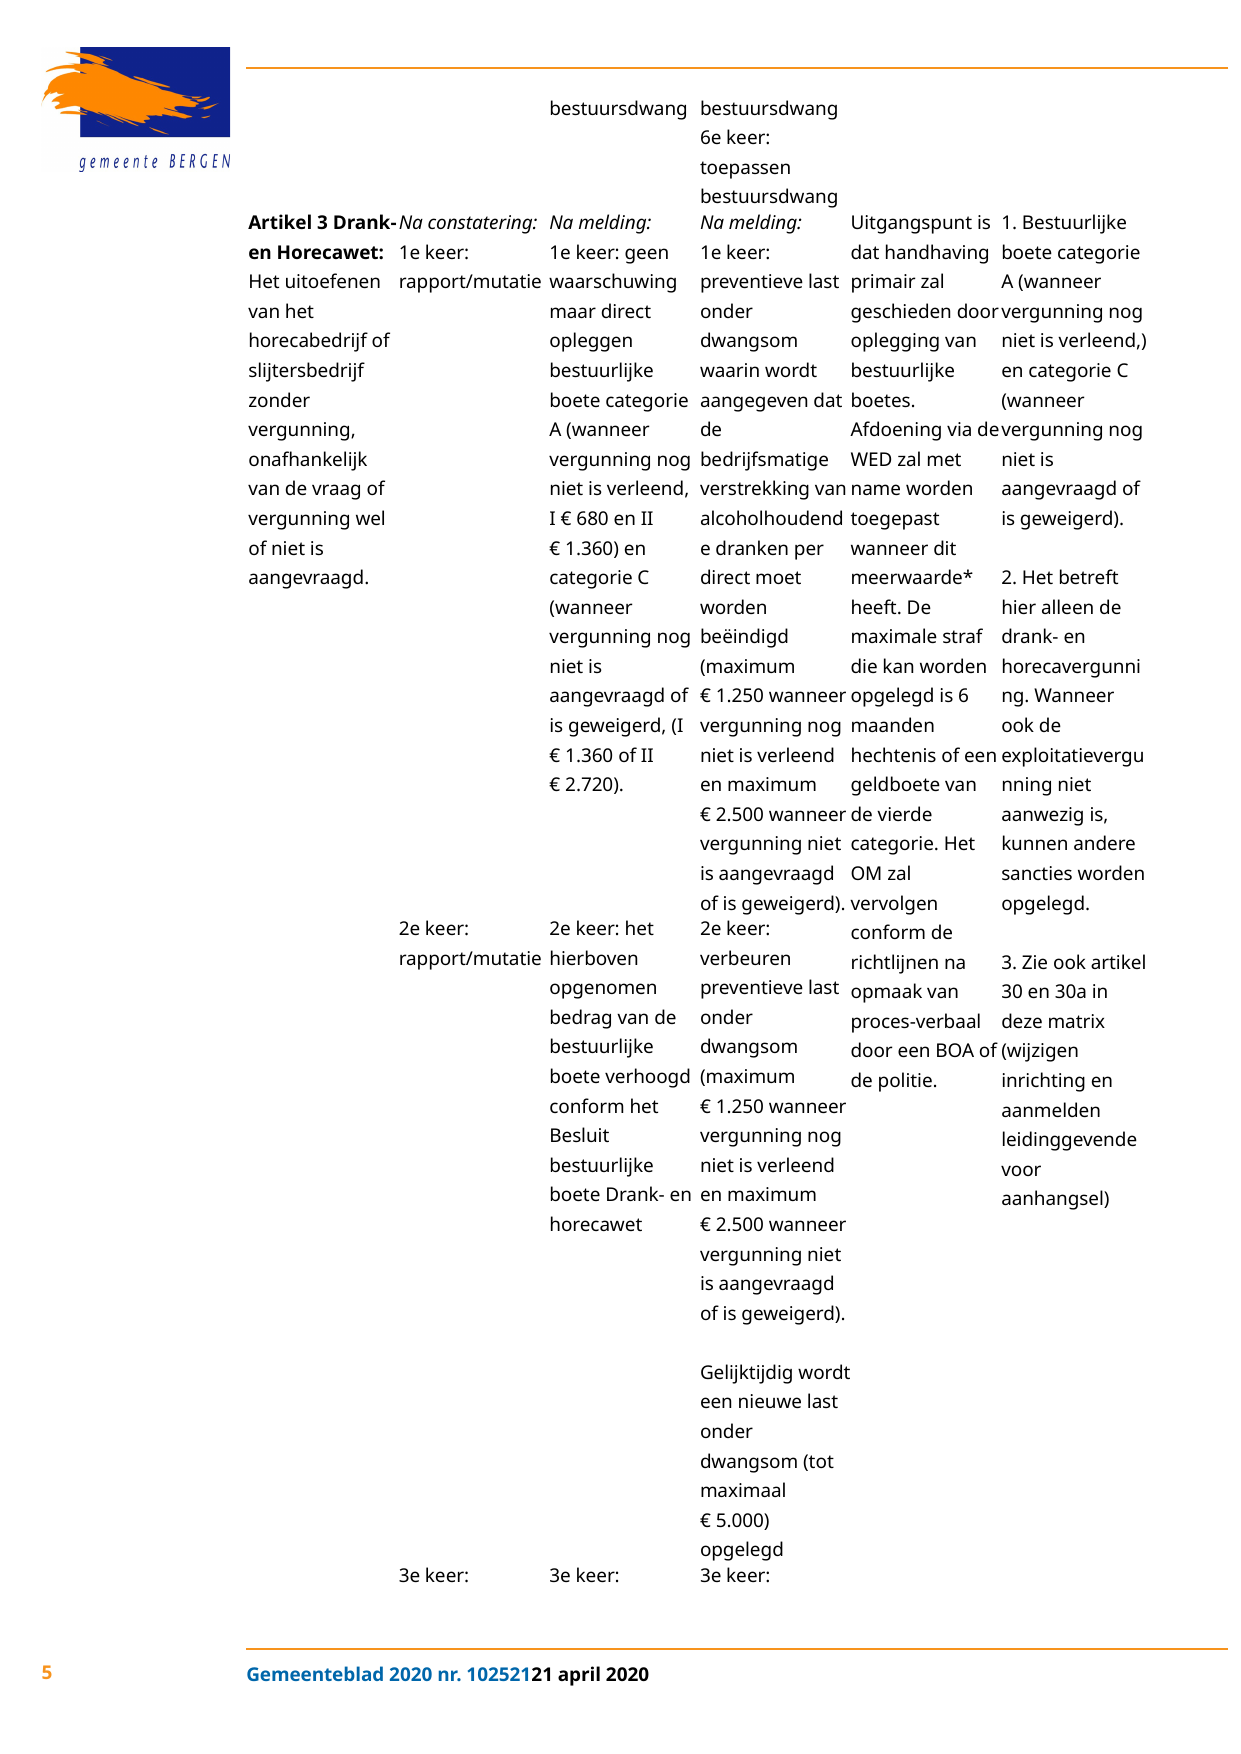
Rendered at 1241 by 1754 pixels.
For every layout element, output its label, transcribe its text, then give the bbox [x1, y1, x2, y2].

table_cell [248, 95, 398, 209]
table_cell 3e keer: [700, 1563, 850, 1588]
table_cell 3e keer: [399, 1563, 549, 1588]
table_cell Na melding: 1e keer: preventieve last onder dwangsom waarin wordt aangegeven dat de bedrijfsmatige verstrekking van alcoholhoudende dranken per direct moet worden beëindigd (maximum € 1.250 wanneer vergunning nog niet is verleend en maximum € 2.500 wanneer vergunning niet is aangevraagd of is geweigerd). [700, 209, 850, 915]
table_cell [850, 95, 1001, 209]
picture [41, 47, 231, 172]
table_cell 3e keer: [549, 1563, 700, 1588]
table_cell [1001, 95, 1152, 209]
table_cell bestuursdwang [549, 95, 700, 209]
table_cell 2e keer: rapport/mutatie [399, 915, 549, 1562]
table_cell Uitgangspunt is dat handhaving primair zal geschieden door oplegging van bestuurlijke boetes. Afdoening via de WED zal met name worden toegepast wanneer dit meerwaarde* heeft. De maximale straf die kan worden opgelegd is 6 maanden hechtenis of een geldboete van de vierde categorie. Het OM zal vervolgen conform de richtlijnen na opmaak van proces-verbaal door een BOA of de politie. [850, 209, 1001, 1588]
table_cell 1. Bestuurlijke boete categorie A (wanneer vergunning nog niet is verleend,) en categorie C (wanneer vergunning nog niet is aangevraagd of is geweigerd). 2. Het betreft hier alleen de drank- en horecavergunning. Wanneer ook de exploitatievergunning niet aanwezig is, kunnen andere sancties worden opgelegd. 3. Zie ook artikel 30 en 30a in deze matrix (wijzigen inrichting en aanmelden leidinggevende voor aanhangsel) [1001, 209, 1152, 1588]
table_cell Na melding: 1e keer: geen waarschuwing maar direct opleggen bestuurlijke boete categorie A (wanneer vergunning nog niet is verleend, I € 680 en II € 1.360) en categorie C (wanneer vergunning nog niet is aangevraagd of is geweigerd, (I € 1.360 of II € 2.720). [549, 209, 700, 915]
table_cell 2e keer: verbeuren preventieve last onder dwangsom (maximum € 1.250 wanneer vergunning nog niet is verleend en maximum € 2.500 wanneer vergunning niet is aangevraagd of is geweigerd). Gelijktijdig wordt een nieuwe last onder dwangsom (tot maximaal € 5.000) opgelegd [700, 915, 850, 1562]
table_cell bestuursdwang 6e keer: toepassen bestuursdwang [700, 95, 850, 209]
table_cell Artikel 3 Drank- en Horecawet: Het uitoefenen van het horecabedrijf of slijtersbedrijf zonder vergunning, onafhankelijk van de vraag of vergunning wel of niet is aangevraagd. [248, 209, 398, 1588]
table_cell Na constatering: 1e keer: rapport/mutatie [399, 209, 549, 915]
table_cell 2e keer: het hierboven opgenomen bedrag van de bestuurlijke boete verhoogd conform het Besluit bestuurlijke boete Drank- en horecawet [549, 915, 700, 1562]
table_cell [399, 95, 549, 209]
